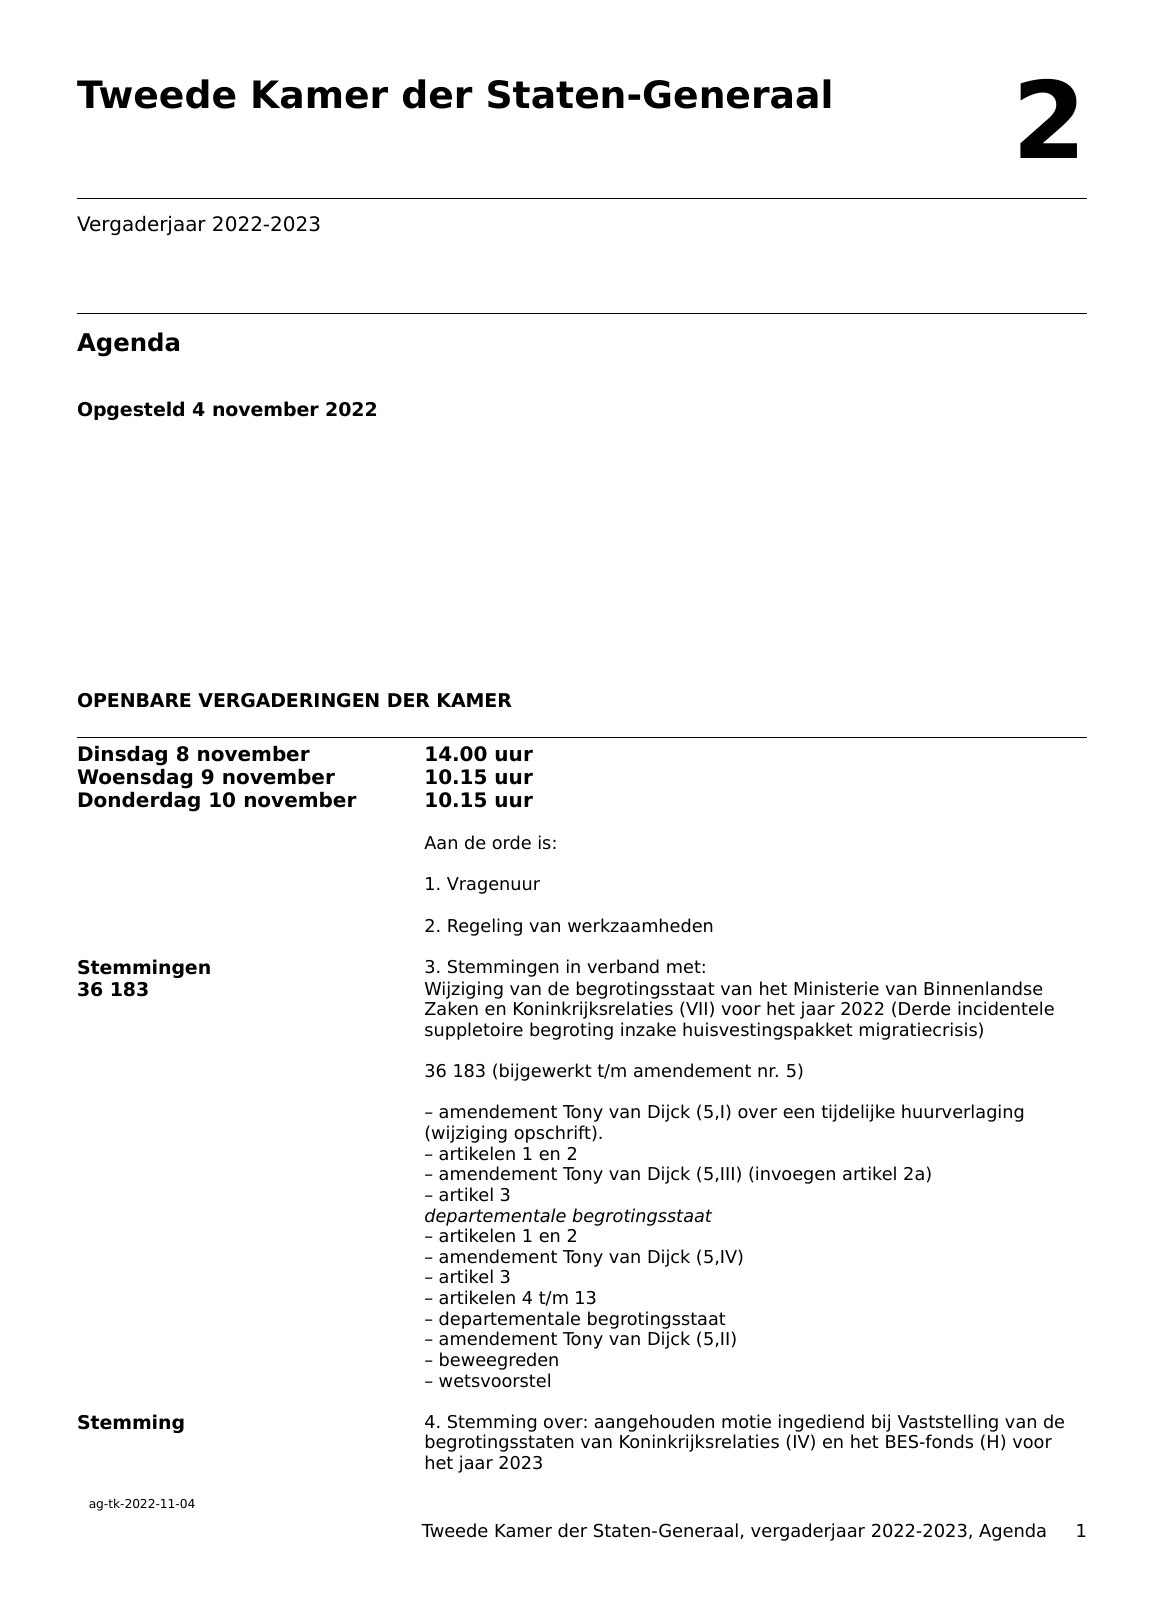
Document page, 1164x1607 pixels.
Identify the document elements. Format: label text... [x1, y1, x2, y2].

table_cell – amendement Tony van Dijck (5,II) [418, 1329, 1087, 1350]
table_cell [401, 1309, 418, 1329]
table_cell [422, 314, 1087, 357]
table_cell – wetsvoorstel [418, 1371, 1087, 1391]
table_cell – beweegreden [418, 1350, 1087, 1371]
table_cell [401, 1350, 418, 1371]
table_cell [401, 1412, 418, 1474]
table_cell Donderdag 10 november [77, 789, 401, 812]
table_cell [401, 766, 418, 789]
table_header Dinsdag 8 november [77, 738, 401, 766]
table_cell [77, 1082, 401, 1102]
table_cell [401, 854, 418, 874]
table_cell [418, 1041, 1087, 1061]
table_cell [77, 1185, 401, 1206]
table_cell 3. Stemmingen in verband met: [418, 957, 1087, 979]
table_cell – artikel 3 [418, 1268, 1087, 1288]
table_cell [77, 854, 401, 874]
table_cell [418, 895, 1087, 916]
table_cell [77, 1206, 401, 1226]
table_cell [401, 833, 418, 854]
text ag-tk-2022-11-04 [88, 1497, 323, 1511]
table_cell Stemmingen [77, 957, 401, 979]
table_cell [401, 895, 418, 916]
table_cell [77, 874, 401, 895]
table_cell [401, 1082, 418, 1102]
table_cell [77, 1391, 401, 1412]
table_cell Wijziging van de begrotingsstaat van het Ministerie van Binnenlandse Zaken en Koninkrijksrelaties (VII) voor het jaar 2022 (Derde incidentele suppletoire begroting inzake huisvestingspakket migratiecrisis) [418, 979, 1087, 1041]
table_cell – artikelen 1 en 2 [418, 1144, 1087, 1164]
table_cell [401, 1268, 418, 1288]
table_cell [77, 1329, 401, 1350]
table_cell [77, 1061, 401, 1082]
table_header Tweede Kamer der Staten-Generaal [77, 59, 886, 198]
table_cell [401, 1391, 418, 1412]
table_cell [401, 874, 418, 895]
table_header 2 [886, 59, 1087, 198]
table_cell [401, 1144, 418, 1164]
table_cell [401, 1371, 418, 1391]
table_cell [418, 1391, 1087, 1412]
table_cell [418, 1082, 1087, 1102]
table_cell [77, 1144, 401, 1164]
table_cell [77, 813, 401, 833]
table_cell – amendement Tony van Dijck (5,IV) [418, 1247, 1087, 1267]
table_cell [77, 916, 401, 936]
table_cell 1. Vragenuur [418, 874, 1087, 895]
table_cell [77, 1041, 401, 1061]
table_cell [401, 979, 418, 1041]
table_header [401, 738, 418, 766]
table_cell [77, 1164, 401, 1185]
table_cell – amendement Tony van Dijck (5,III) (invoegen artikel 2a) [418, 1164, 1087, 1185]
table_cell Agenda [77, 314, 422, 357]
table_cell 10.15 uur [418, 789, 1087, 812]
table_cell [401, 936, 418, 957]
table_cell [77, 1371, 401, 1391]
subtitle OPENBARE VERGADERINGEN DER KAMER [77, 690, 1087, 712]
table_cell [401, 957, 418, 979]
table_cell [418, 854, 1087, 874]
table_cell [401, 1329, 418, 1350]
table_cell 36 183 [77, 979, 401, 1041]
table_cell – artikelen 4 t/m 13 [418, 1288, 1087, 1309]
table_cell [418, 813, 1087, 833]
table_cell – amendement Tony van Dijck (5,I) over een tijdelijke huurverlaging (wijziging opschrift). [418, 1103, 1087, 1144]
table_cell [401, 789, 418, 812]
table_cell 4. Stemming over: aangehouden motie ingediend bij Vaststelling van de begrotingsstaten van Koninkrijksrelaties (IV) en het BES-fonds (H) voor het jaar 2023 [418, 1412, 1087, 1474]
table_cell Stemming [77, 1412, 401, 1474]
table_cell [401, 1164, 418, 1185]
table_cell [401, 1061, 418, 1082]
table_cell [77, 1247, 401, 1267]
table_cell [77, 895, 401, 916]
table_cell – departementale begrotingsstaat [418, 1309, 1087, 1329]
table_cell [418, 936, 1087, 957]
table_cell – artikelen 1 en 2 [418, 1226, 1087, 1247]
table_cell [77, 1309, 401, 1329]
table_cell – artikel 3 [418, 1185, 1087, 1206]
table_cell [77, 1268, 401, 1288]
table_header 14.00 uur [418, 738, 1087, 766]
text Opgesteld 4 november 2022 [77, 399, 1087, 421]
table_cell 2. Regeling van werkzaamheden [418, 916, 1087, 936]
table_cell [401, 1206, 418, 1226]
table_cell Aan de orde is: [418, 833, 1087, 854]
table_cell [77, 1226, 401, 1247]
table_cell [401, 813, 418, 833]
table_cell [401, 916, 418, 936]
table_cell [401, 1288, 418, 1309]
table_cell [401, 1226, 418, 1247]
table_cell [401, 1103, 418, 1144]
table_cell 36 183 (bijgewerkt t/m amendement nr. 5) [418, 1061, 1087, 1082]
table_cell [77, 1288, 401, 1309]
table_cell 10.15 uur [418, 766, 1087, 789]
table_cell [77, 1103, 401, 1144]
table_cell [77, 1350, 401, 1371]
table_cell Vergaderjaar 2022-2023 [77, 199, 1087, 313]
table_cell departementale begrotingsstaat [418, 1206, 1087, 1226]
table_cell [77, 833, 401, 854]
table_cell [401, 1247, 418, 1267]
table_cell [77, 936, 401, 957]
table_cell [401, 1185, 418, 1206]
table_cell [401, 1041, 418, 1061]
table_cell Woensdag 9 november [77, 766, 401, 789]
